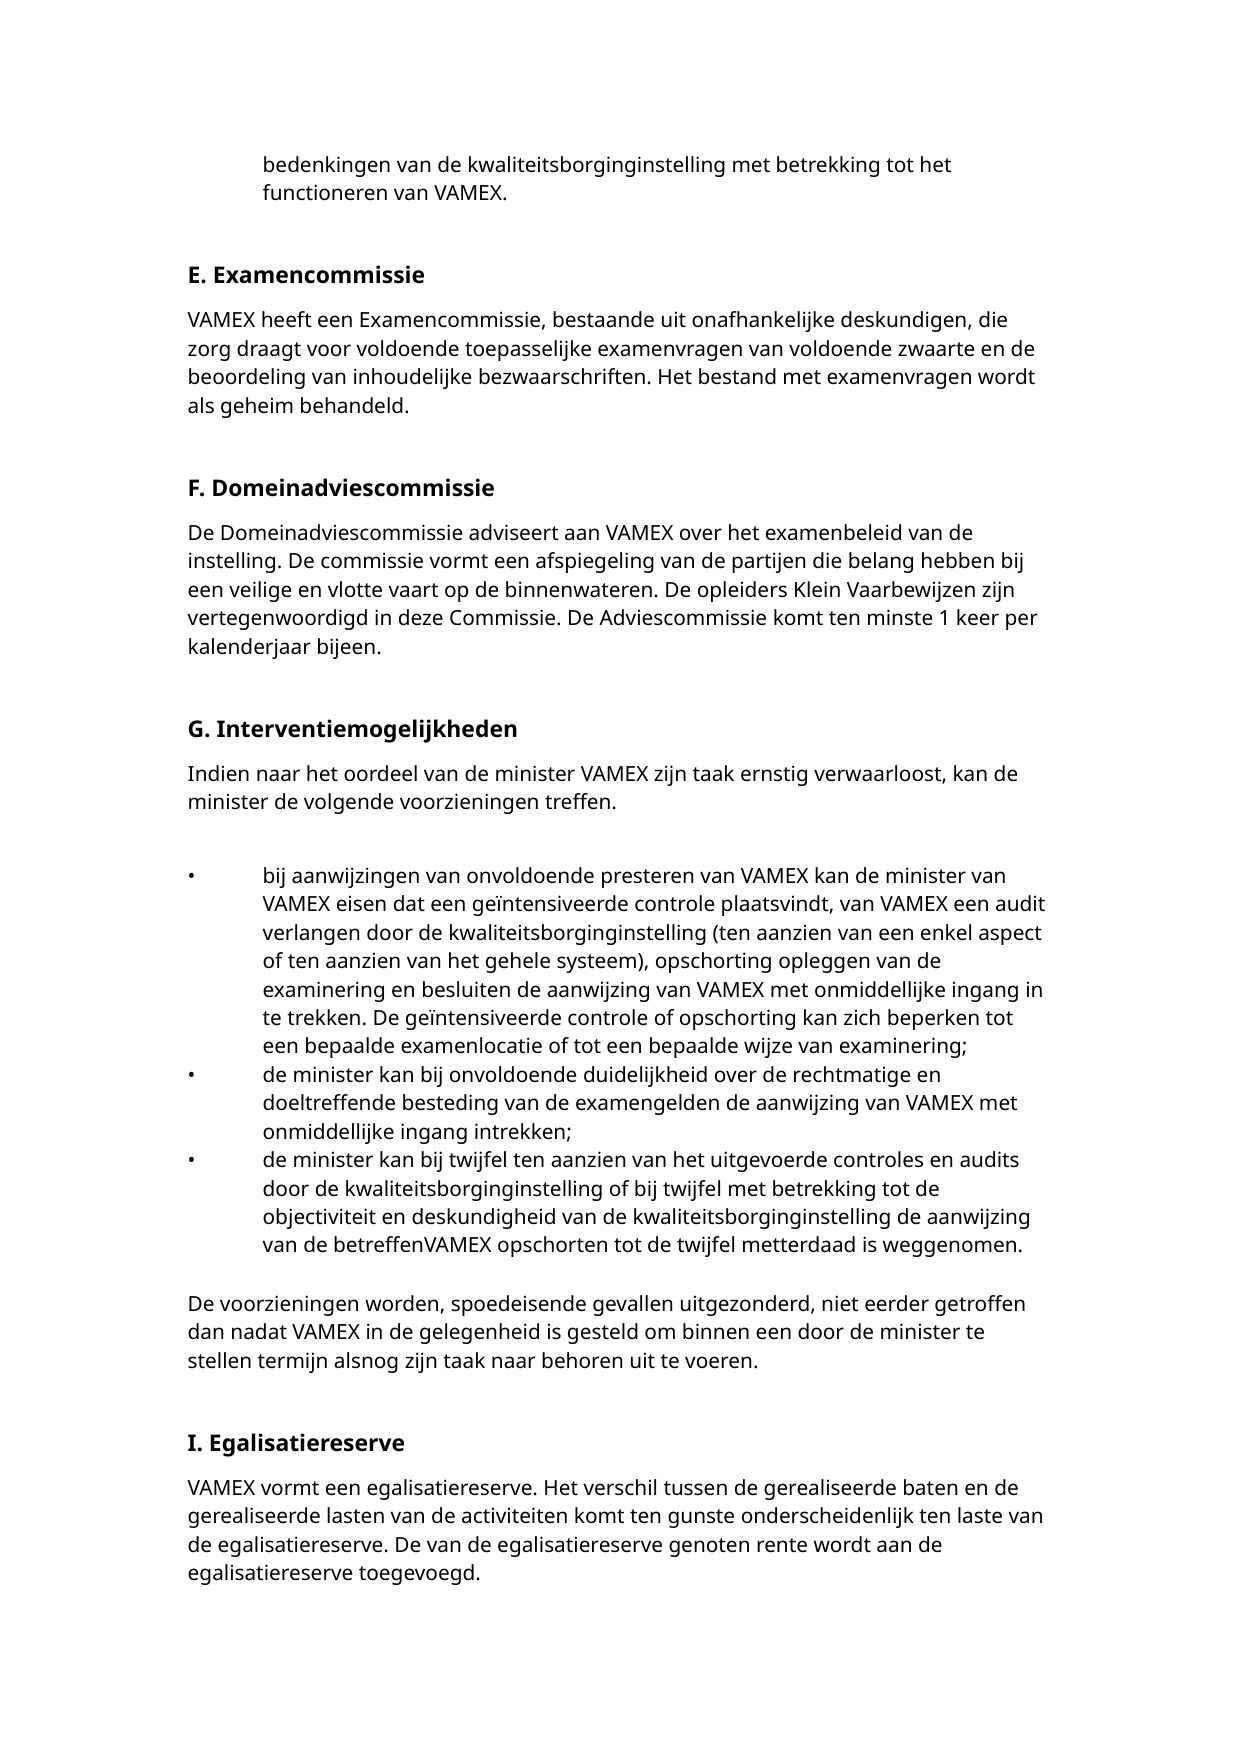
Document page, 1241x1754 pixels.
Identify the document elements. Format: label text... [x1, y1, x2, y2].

text Indien naar het oordeel van de minister VAMEX zijn taak ernstig verwaarloost, kan de minister de volgende voorzieningen treffen. [187, 759, 1053, 816]
text De voorzieningen worden, spoedeisende gevallen uitgezonderd, niet eerder getroffen dan nadat VAMEX in de gelegenheid is gesteld om binnen een door de minister te stellen termijn alsnog zijn taak naar behoren uit te voeren. [187, 1289, 1053, 1374]
text De Domeinadviescommissie adviseert aan VAMEX over het examenbeleid van de instelling. De commissie vormt een afspiegeling van de partijen die belang hebben bij een veilige en vlotte vaart op de binnenwateren. De opleiders Klein Vaarbewijzen zijn vertegenwoordigd in deze Commissie. De Adviescommissie komt ten minste 1 keer per kalenderjaar bijeen. [187, 518, 1053, 660]
subtitle F. Domeinadviescommissie [187, 472, 1053, 503]
text VAMEX vormt een egalisatiereserve. Het verschil tussen de gerealiseerde baten en de gerealiseerde lasten van de activiteiten komt ten gunste onderscheidenlijk ten laste van de egalisatiereserve. De van de egalisatiereserve genoten rente wordt aan de egalisatiereserve toegevoegd. [187, 1473, 1053, 1587]
subtitle G. Interventiemogelijkheden [187, 713, 1053, 744]
subtitle E. Examencommissie [187, 259, 1053, 291]
list bij aanwijzingen van onvoldoende presteren van VAMEX kan de minister van VAMEX eisen dat een geïntensiveerde controle plaatsvindt, van VAMEX een audit verlangen door de kwaliteitsborginginstelling (ten aanzien van een enkel aspect of ten aanzien van het gehele systeem), opschorting opleggen van de examinering en besluiten de aanwijzing van VAMEX met onmiddellijke ingang in te trekken. De geïntensiveerde controle of opschorting kan zich beperken tot een bepaalde examenlocatie of tot een bepaalde wijze van examinering; [187, 861, 1053, 1060]
list de minister kan bij twijfel ten aanzien van het uitgevoerde controles en audits door de kwaliteitsborginginstelling of bij twijfel met betrekking tot de objectiviteit en deskundigheid van de kwaliteitsborginginstelling de aanwijzing van de betreffenVAMEX opschorten tot de twijfel metterdaad is weggenomen. [187, 1145, 1053, 1259]
list de minister kan bij onvoldoende duidelijkheid over de rechtmatige en doeltreffende besteding van de examengelden de aanwijzing van VAMEX met onmiddellijke ingang intrekken; [187, 1060, 1053, 1145]
subtitle I. Egalisatiereserve [187, 1427, 1053, 1458]
list bedenkingen van de kwaliteitsborginginstelling met betrekking tot het functioneren van VAMEX. [187, 150, 1053, 207]
text VAMEX heeft een Examencommissie, bestaande uit onafhankelijke deskundigen, die zorg draagt voor voldoende toepasselijke examenvragen van voldoende zwaarte en de beoordeling van inhoudelijke bezwaarschriften. Het bestand met examenvragen wordt als geheim behandeld. [187, 306, 1053, 419]
